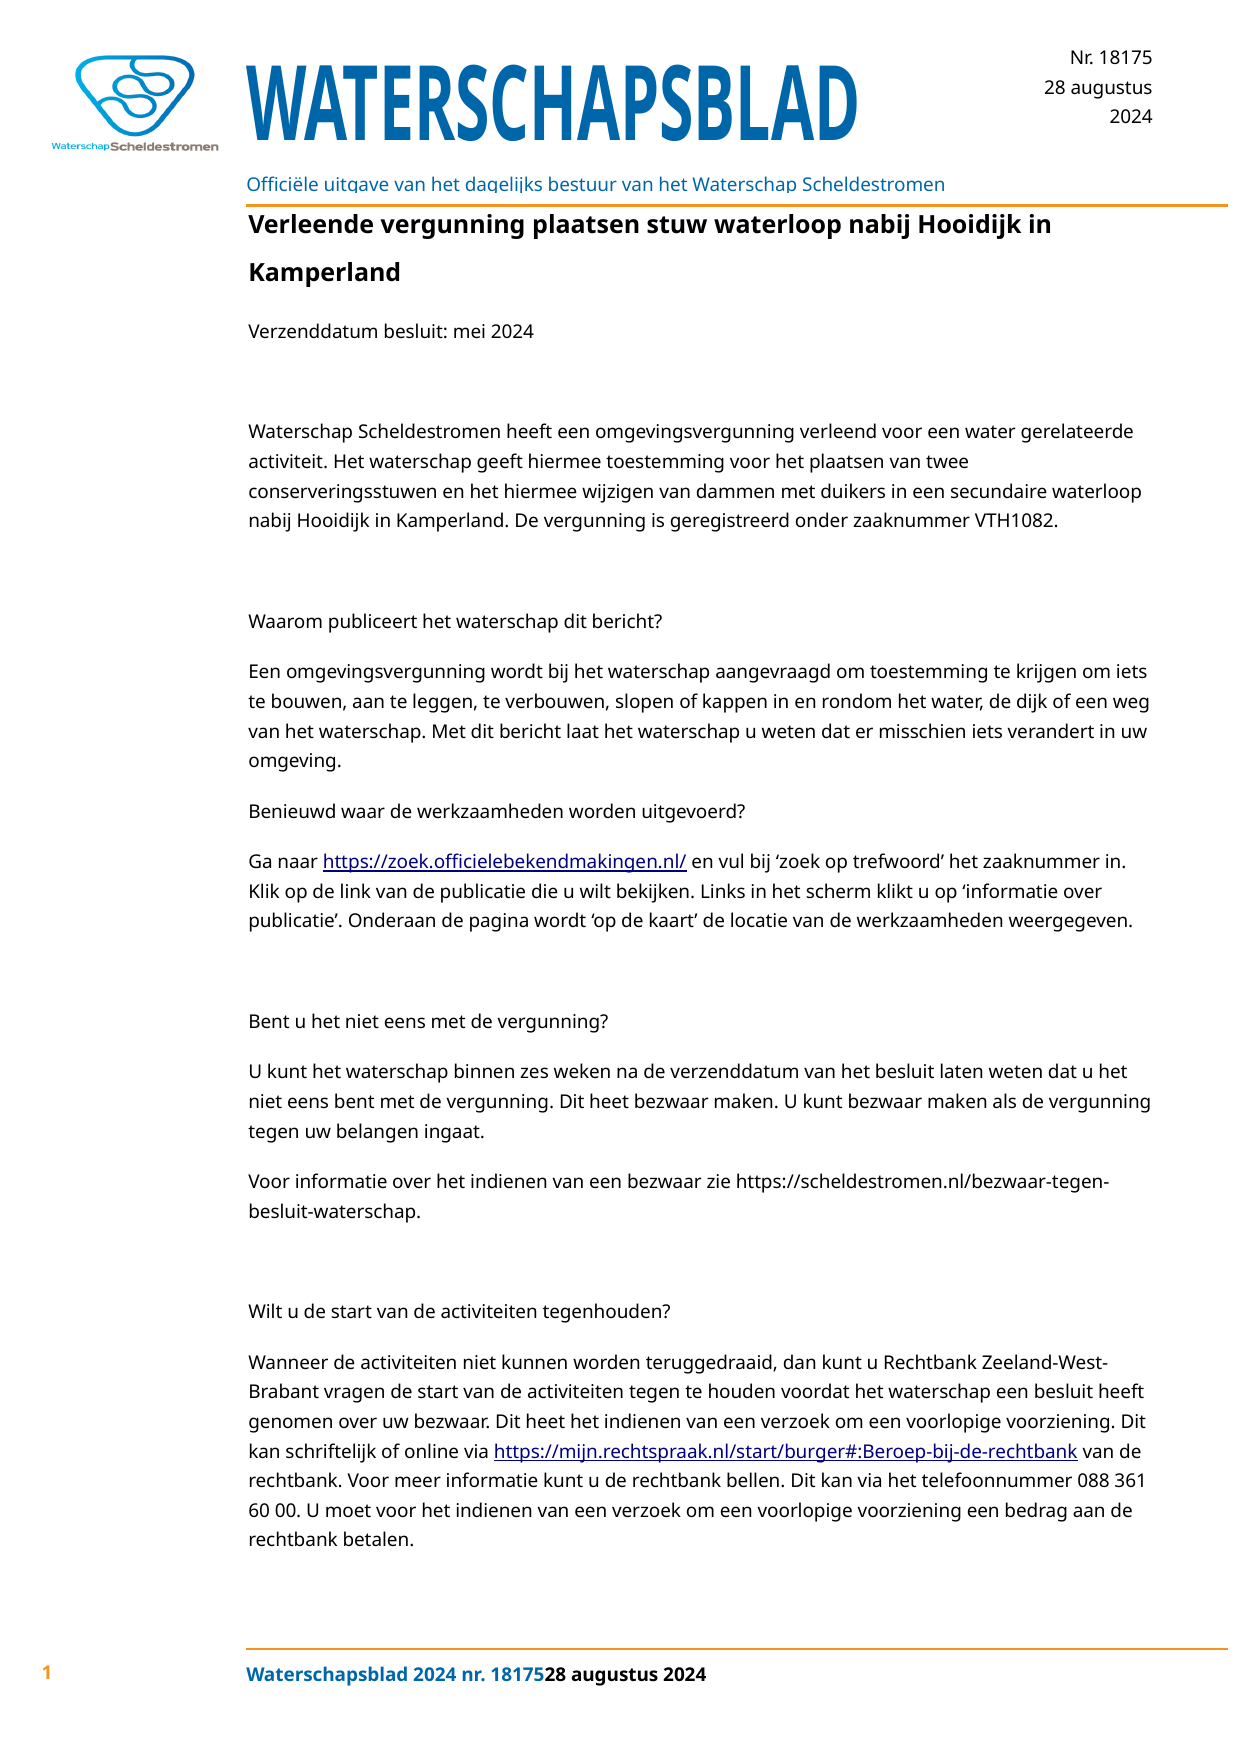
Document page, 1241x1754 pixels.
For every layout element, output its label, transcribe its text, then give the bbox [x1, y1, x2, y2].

text Waarom publiceert het waterschap dit bericht? [248, 608, 1152, 634]
text Voor informatie over het indienen van een bezwaar zie https://scheldestromen.nl/bezwaar-tegen-besluit-waterschap. [248, 1168, 1152, 1224]
picture [41, 47, 231, 172]
text Verleende vergunning plaatsen stuw waterloop nabij Hooidijk in Kamperland [248, 207, 1152, 288]
text Wilt u de start van de activiteiten tegenhouden? [248, 1299, 1152, 1324]
text Een omgevingsvergunning wordt bij het waterschap aangevraagd om toestemming te krijgen om iets te bouwen, aan te leggen, te verbouwen, slopen of kappen in en rondom het water, de dijk of een weg van het waterschap. Met dit bericht laat het waterschap u weten dat er misschien iets verandert in uw omgeving. [248, 659, 1152, 773]
text Verzenddatum besluit: mei 2024 [248, 318, 1152, 344]
text Waterschap Scheldestromen heeft een omgevingsvergunning verleend voor een water gerelateerde activiteit. Het waterschap geeft hiermee toestemming voor het plaatsen van twee conserveringsstuwen en het hiermee wijzigen van dammen met duikers in een secundaire waterloop nabij Hooidijk in Kamperland. De vergunning is geregistreerd onder zaaknummer VTH1082. [248, 419, 1152, 533]
text Wanneer de activiteiten niet kunnen worden teruggedraaid, dan kunt u Rechtbank Zeeland-West-Brabant vragen de start van de activiteiten tegen te houden voordat het waterschap een besluit heeft genomen over uw bezwaar. Dit heet het indienen van een verzoek om een voorlopige voorziening. Dit kan schriftelijk of online via https://mijn.rechtspraak.nl/start/burger#:Beroep-bij-de-rechtbank van de rechtbank. Voor meer informatie kunt u de rechtbank bellen. Dit kan via het telefoonnummer 088 361 60 00. U moet voor het indienen van een verzoek om een voorlopige voorziening een bedrag aan de rechtbank betalen. [248, 1349, 1152, 1552]
text U kunt het waterschap binnen zes weken na de verzenddatum van het besluit laten weten dat u het niet eens bent met de vergunning. Dit heet bezwaar maken. U kunt bezwaar maken als de vergunning tegen uw belangen ingaat. [248, 1059, 1152, 1144]
text Bent u het niet eens met de vergunning? [248, 1008, 1152, 1034]
text Benieuwd waar de werkzaamheden worden uitgevoerd? [248, 798, 1152, 824]
text Ga naar https://zoek.officielebekendmakingen.nl/ en vul bij ‘zoek op trefwoord’ het zaaknummer in. Klik op de link van de publicatie die u wilt bekijken. Links in het scherm klikt u op ‘informatie over publicatie’. Onderaan de pagina wordt ‘op de kaart’ de locatie van de werkzaamheden weergegeven. [248, 848, 1152, 933]
